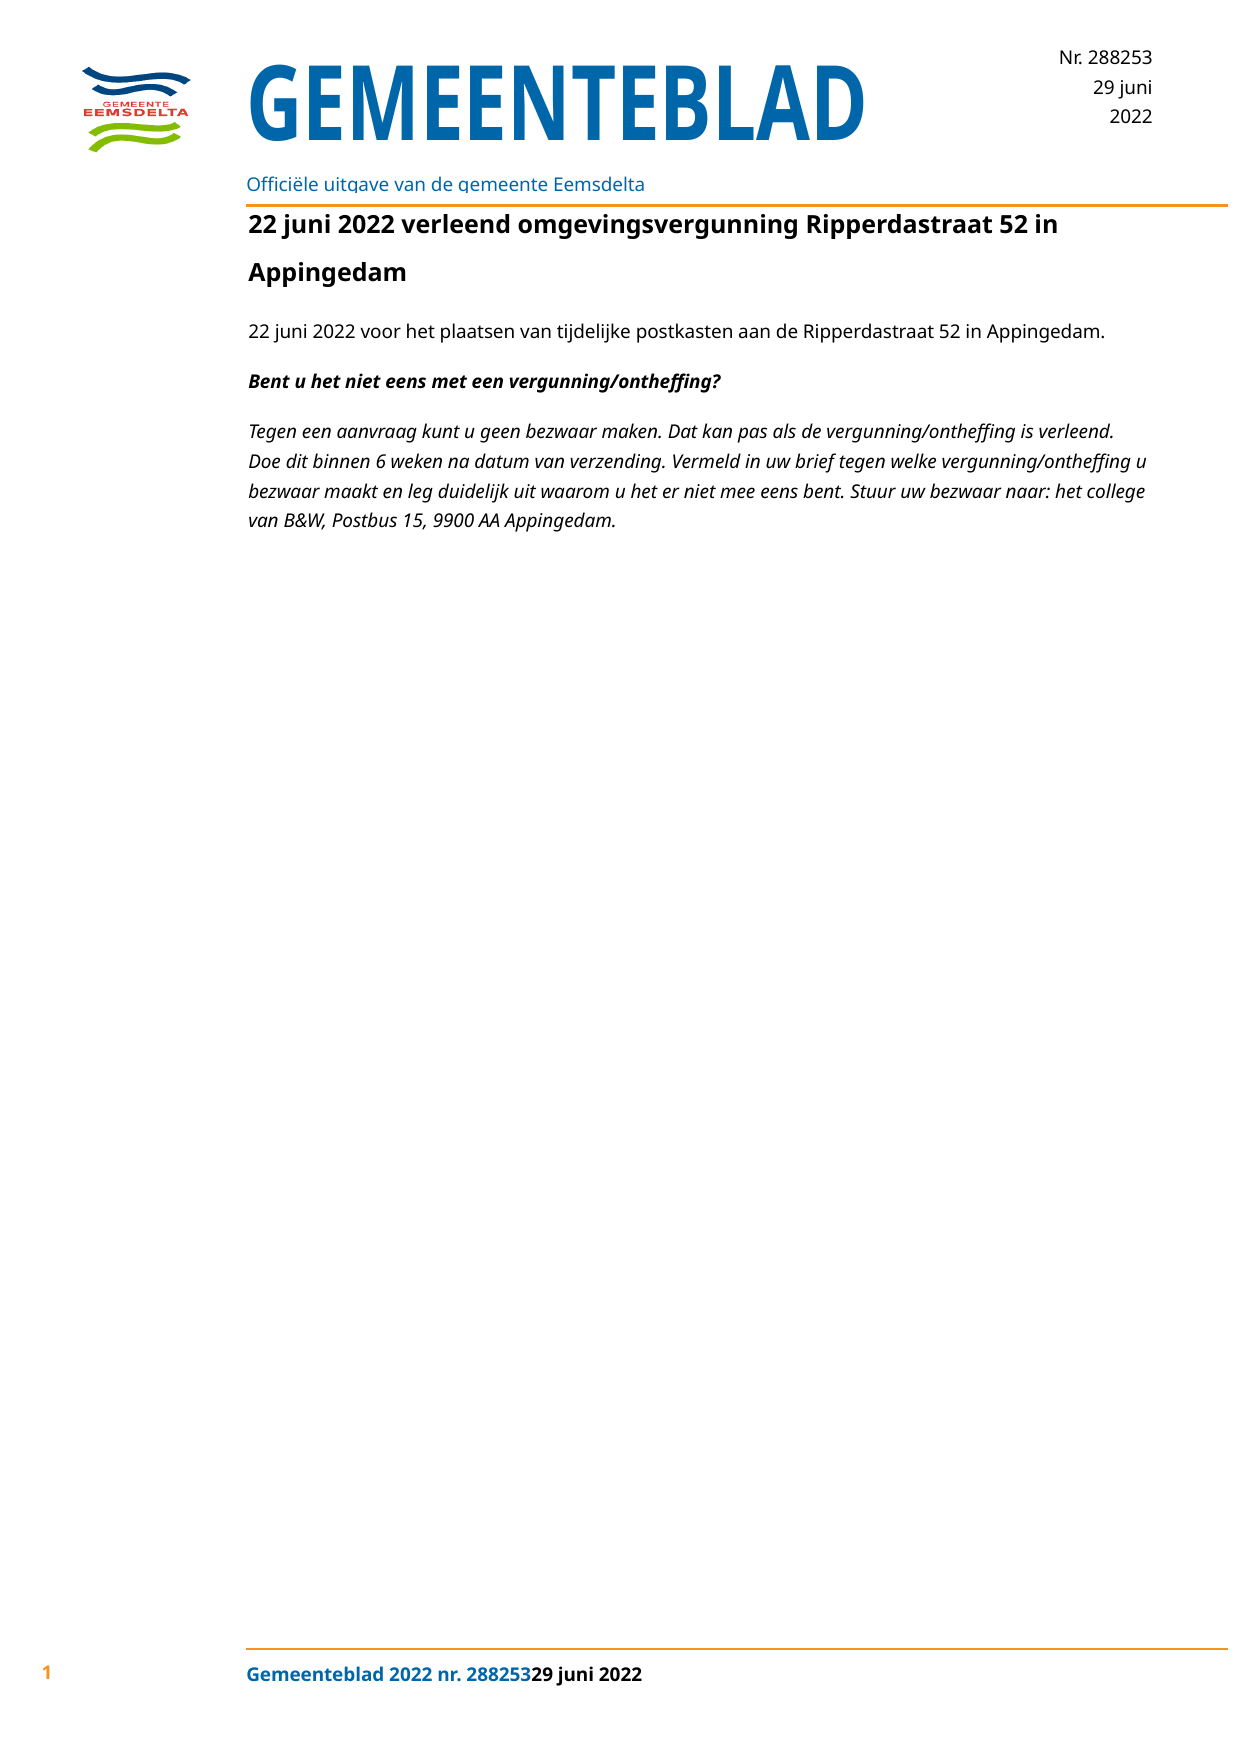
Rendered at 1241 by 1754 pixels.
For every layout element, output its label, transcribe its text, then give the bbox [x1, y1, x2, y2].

text Bent u het niet eens met een vergunning/ontheffing? [248, 368, 1152, 394]
text 22 juni 2022 verleend omgevingsvergunning Ripperdastraat 52 in Appingedam [248, 207, 1152, 288]
text Tegen een aanvraag kunt u geen bezwaar maken. Dat kan pas als de vergunning/ontheffing is verleend. Doe dit binnen 6 weken na datum van verzending. Vermeld in uw brief tegen welke vergunning/ontheffing u bezwaar maakt en leg duidelijk uit waarom u het er niet mee eens bent. Stuur uw bezwaar naar: het college van B&W, Postbus 15, 9900 AA Appingedam. [248, 419, 1152, 533]
text 22 juni 2022 voor het plaatsen van tijdelijke postkasten aan de Ripperdastraat 52 in Appingedam. [248, 318, 1152, 344]
picture [41, 47, 231, 172]
